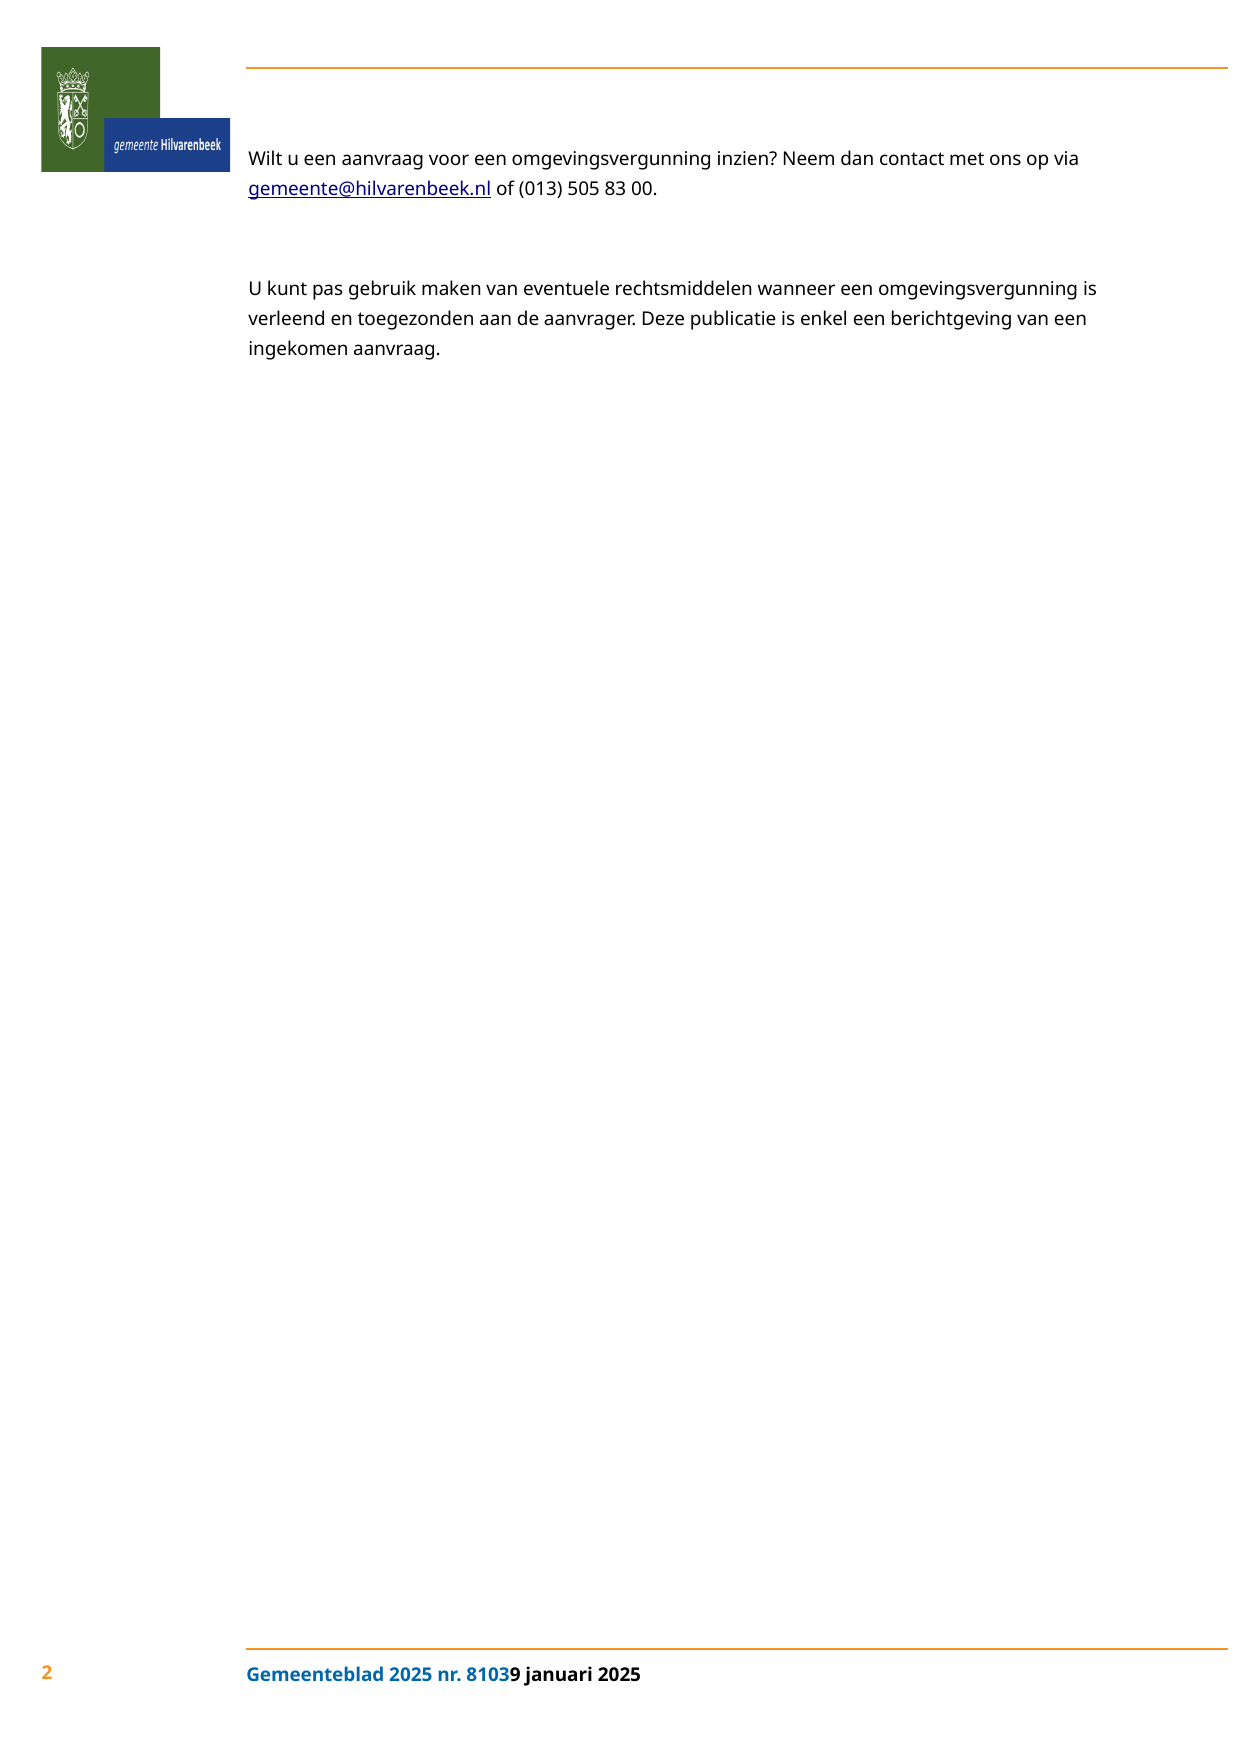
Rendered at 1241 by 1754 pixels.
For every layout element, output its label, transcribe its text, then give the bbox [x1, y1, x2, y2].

picture [41, 47, 231, 172]
text Wilt u een aanvraag voor een omgevingsvergunning inzien? Neem dan contact met ons op via gemeente@hilvarenbeek.nl of (013) 505 83 00. [248, 145, 1152, 201]
text U kunt pas gebruik maken van eventuele rechtsmiddelen wanneer een omgevingsvergunning is verleend en toegezonden aan de aanvrager. Deze publicatie is enkel een berichtgeving van een ingekomen aanvraag. [248, 276, 1152, 361]
